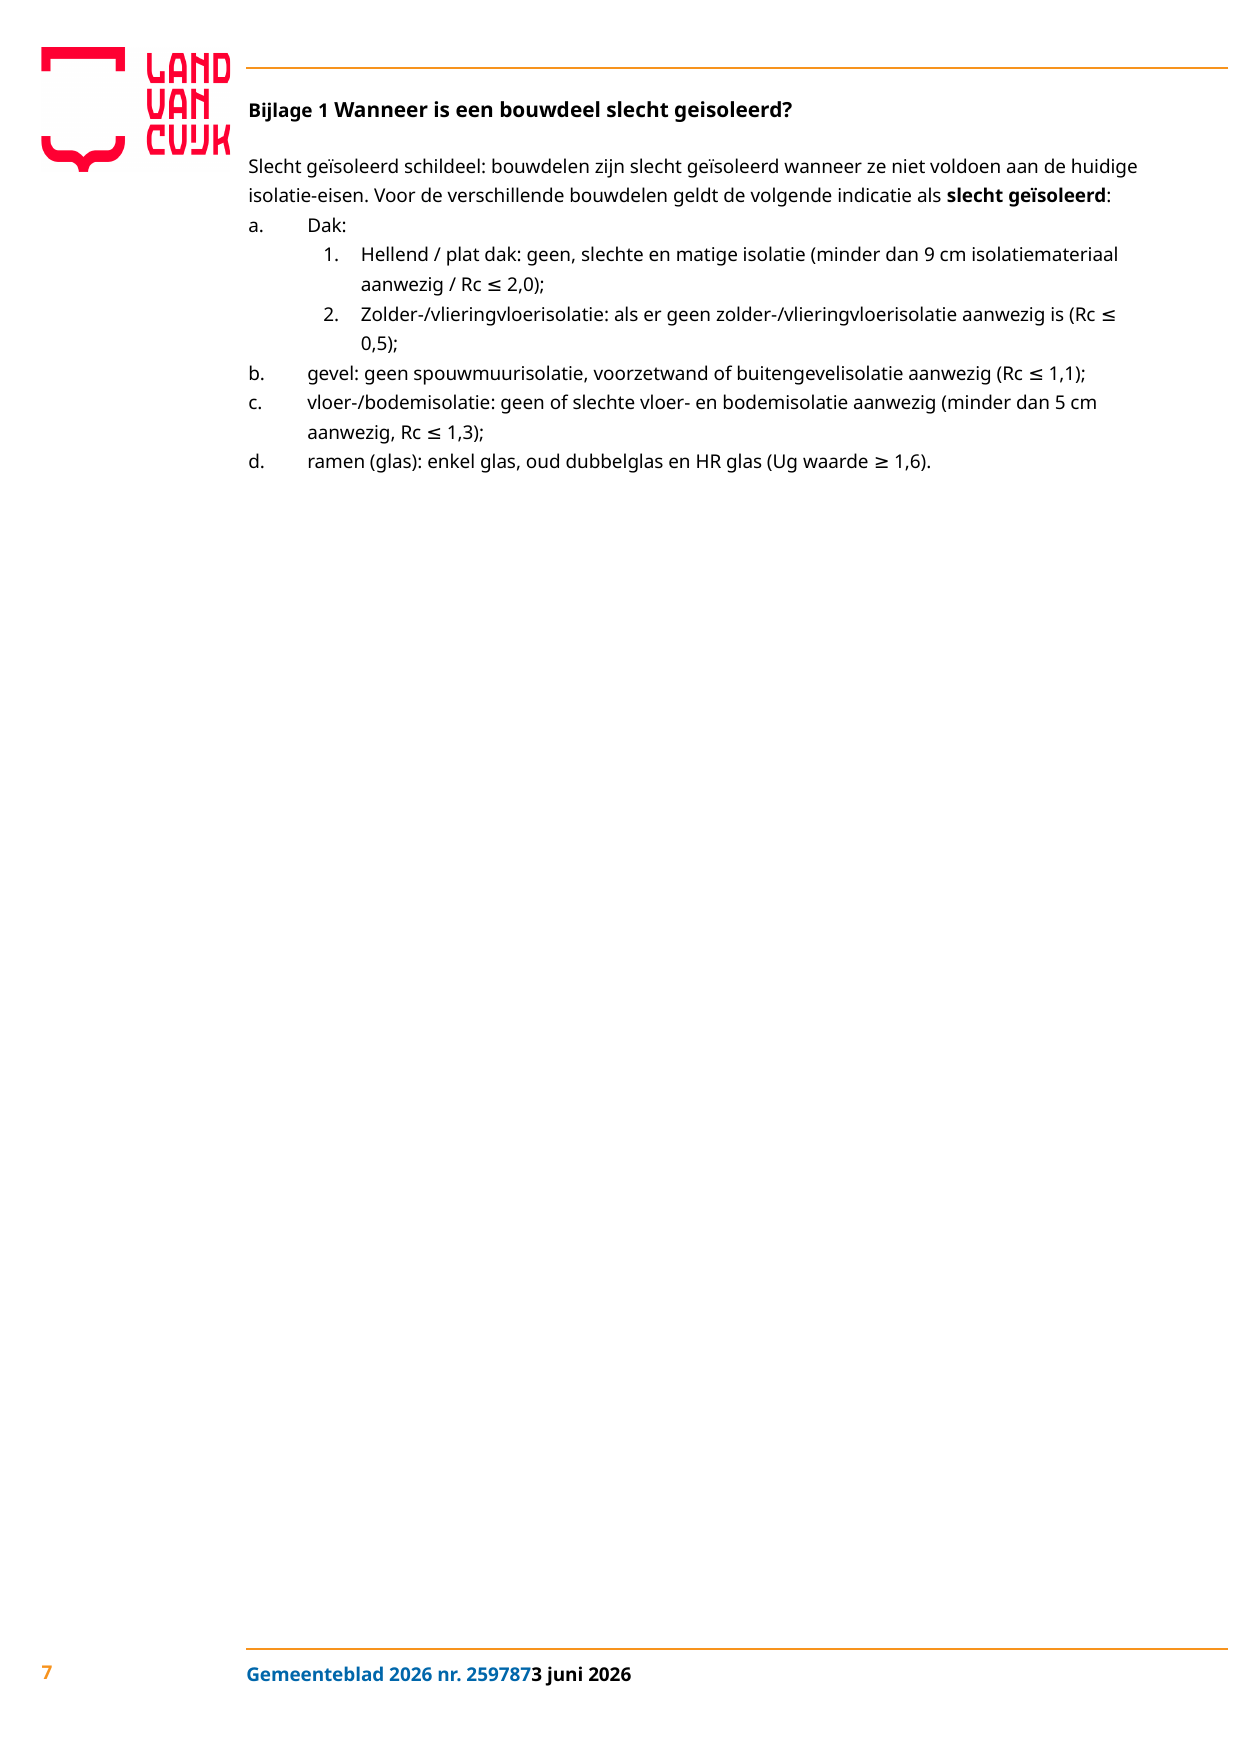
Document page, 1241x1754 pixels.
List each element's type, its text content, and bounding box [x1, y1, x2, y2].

picture [41, 47, 231, 172]
list Dak: [248, 212, 1152, 238]
list Zolder-/vlieringvloerisolatie: als er geen zolder-/vlieringvloerisolatie aanwezig is (Rc ≤ 0,5); [323, 301, 1152, 356]
list vloer-/bodemisolatie: geen of slechte vloer- en bodemisolatie aanwezig (minder dan 5 cm aanwezig, Rc ≤ 1,3); [248, 389, 1152, 445]
text Slecht geïsoleerd schildeel: bouwdelen zijn slecht geïsoleerd wanneer ze niet voldoen aan de huidige isolatie-eisen. Voor de verschillende bouwdelen geldt de volgende indicatie als slecht geïsoleerd: [248, 153, 1152, 208]
list ramen (glas): enkel glas, oud dubbelglas en HR glas (Ug waarde ≥ 1,6). [248, 449, 1152, 474]
list Hellend / plat dak: geen, slechte en matige isolatie (minder dan 9 cm isolatiemateriaal aanwezig / Rc ≤ 2,0); [323, 242, 1152, 297]
list gevel: geen spouwmuurisolatie, voorzetwand of buitengevelisolatie aanwezig (Rc ≤ 1,1); [248, 360, 1152, 386]
text Bijlage 1 Wanneer is een bouwdeel slecht geisoleerd? [248, 95, 1152, 123]
